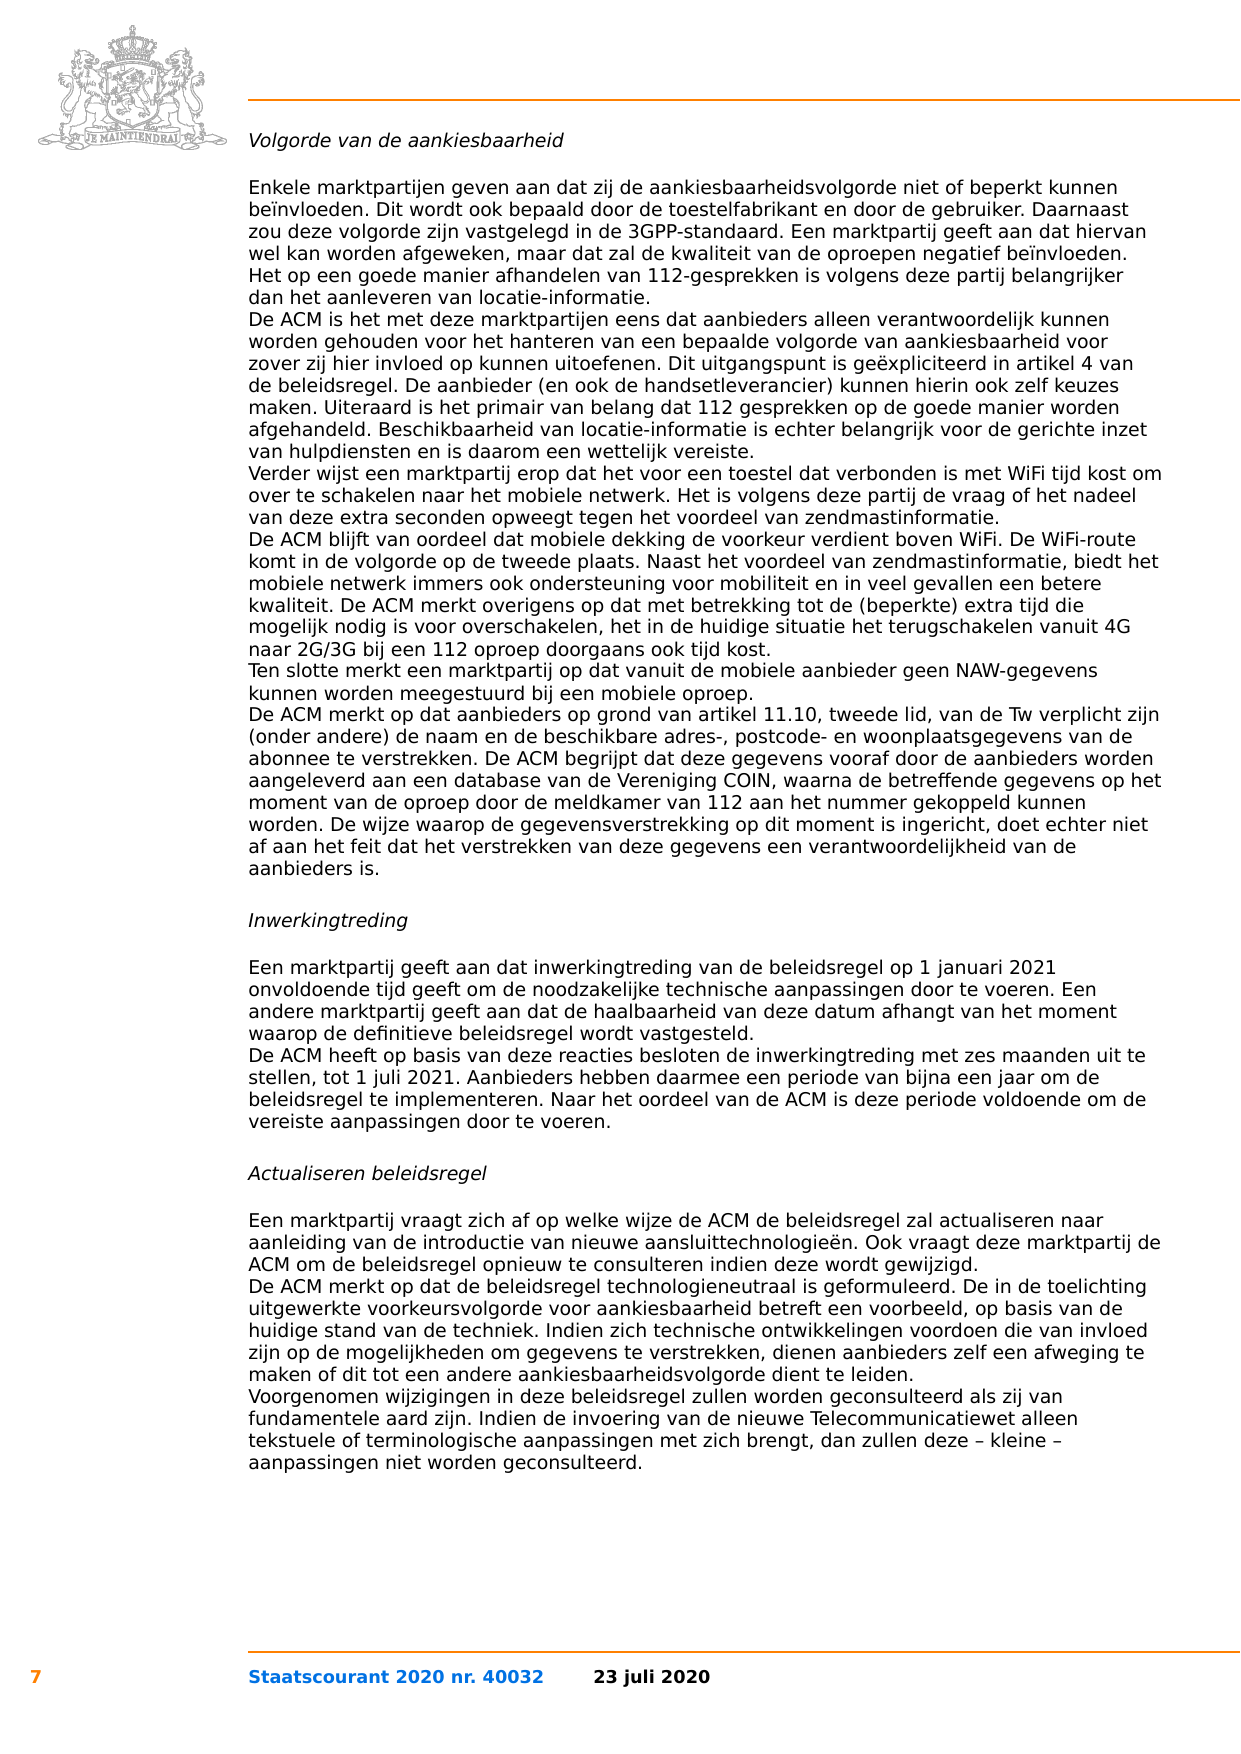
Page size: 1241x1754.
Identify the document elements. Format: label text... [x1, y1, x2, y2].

text Voorgenomen wijzigingen in deze beleidsregel zullen worden geconsulteerd als zij van fundamentele aard zijn. Indien de invoering van de nieuwe Telecommunicatiewet alleen tekstuele of terminologische aanpassingen met zich brengt, dan zullen deze – kleine – aanpassingen niet worden geconsulteerd. [248, 1386, 1163, 1474]
text De ACM merkt op dat de beleidsregel technologieneutraal is geformuleerd. De in de toelichting uitgewerkte voorkeursvolgorde voor aankiesbaarheid betreft een voorbeeld, op basis van de huidige stand van de techniek. Indien zich technische ontwikkelingen voordoen die van invloed zijn op de mogelijkheden om gegevens te verstrekken, dienen aanbieders zelf een afweging te maken of dit tot een andere aankiesbaarheidsvolgorde dient te leiden. [248, 1276, 1163, 1386]
picture [38, 25, 227, 150]
subtitle Volgorde van de aankiesbaarheid [248, 130, 1163, 152]
text De ACM is het met deze marktpartijen eens dat aanbieders alleen verantwoordelijk kunnen worden gehouden voor het hanteren van een bepaalde volgorde van aankiesbaarheid voor zover zij hier invloed op kunnen uitoefenen. Dit uitgangspunt is geëxpliciteerd in artikel 4 van de beleidsregel. De aanbieder (en ook de handsetleverancier) kunnen hierin ook zelf keuzes maken. Uiteraard is het primair van belang dat 112 gesprekken op de goede manier worden afgehandeld. Beschikbaarheid van locatie-informatie is echter belangrijk voor de gerichte inzet van hulpdiensten en is daarom een wettelijk vereiste. [248, 309, 1163, 463]
text De ACM heeft op basis van deze reacties besloten de inwerkingtreding met zes maanden uit te stellen, tot 1 juli 2021. Aanbieders hebben daarmee een periode van bijna een jaar om de beleidsregel te implementeren. Naar het oordeel van de ACM is deze periode voldoende om de vereiste aanpassingen door te voeren. [248, 1045, 1163, 1133]
text De ACM merkt op dat aanbieders op grond van artikel 11.10, tweede lid, van de Tw verplicht zijn (onder andere) de naam en de beschikbare adres-, postcode- en woonplaatsgegevens van de abonnee te verstrekken. De ACM begrijpt dat deze gegevens vooraf door de aanbieders worden aangeleverd aan een database van de Vereniging COIN, waarna de betreffende gegevens op het moment van de oproep door de meldkamer van 112 aan het nummer gekoppeld kunnen worden. De wijze waarop de gegevensverstrekking op dit moment is ingericht, doet echter niet af aan het feit dat het verstrekken van deze gegevens een verantwoordelijkheid van de aanbieders is. [248, 704, 1163, 880]
subtitle Inwerkingtreding [248, 910, 1163, 932]
text Een marktpartij geeft aan dat inwerkingtreding van de beleidsregel op 1 januari 2021 onvoldoende tijd geeft om de noodzakelijke technische aanpassingen door te voeren. Een andere marktpartij geeft aan dat de haalbaarheid van deze datum afhangt van het moment waarop de definitieve beleidsregel wordt vastgesteld. [248, 957, 1163, 1045]
text Verder wijst een marktpartij erop dat het voor een toestel dat verbonden is met WiFi tijd kost om over te schakelen naar het mobiele netwerk. Het is volgens deze partij de vraag of het nadeel van deze extra seconden opweegt tegen het voordeel van zendmastinformatie. [248, 463, 1163, 528]
text Enkele marktpartijen geven aan dat zij de aankiesbaarheidsvolgorde niet of beperkt kunnen beïnvloeden. Dit wordt ook bepaald door de toestelfabrikant en door de gebruiker. Daarnaast zou deze volgorde zijn vastgelegd in de 3GPP-standaard. Een marktpartij geeft aan dat hiervan wel kan worden afgeweken, maar dat zal de kwaliteit van de oproepen negatief beïnvloeden. Het op een goede manier afhandelen van 112-gesprekken is volgens deze partij belangrijker dan het aanleveren van locatie-informatie. [248, 177, 1163, 309]
text Een marktpartij vraagt zich af op welke wijze de ACM de beleidsregel zal actualiseren naar aanleiding van de introductie van nieuwe aansluittechnologieën. Ook vraagt deze marktpartij de ACM om de beleidsregel opnieuw te consulteren indien deze wordt gewijzigd. [248, 1210, 1163, 1276]
subtitle Actualiseren beleidsregel [248, 1163, 1163, 1185]
text De ACM blijft van oordeel dat mobiele dekking de voorkeur verdient boven WiFi. De WiFi-route komt in de volgorde op de tweede plaats. Naast het voordeel van zendmastinformatie, biedt het mobiele netwerk immers ook ondersteuning voor mobiliteit en in veel gevallen een betere kwaliteit. De ACM merkt overigens op dat met betrekking tot de (beperkte) extra tijd die mogelijk nodig is voor overschakelen, het in de huidige situatie het terugschakelen vanuit 4G naar 2G/3G bij een 112 oproep doorgaans ook tijd kost. [248, 528, 1163, 660]
text Ten slotte merkt een marktpartij op dat vanuit de mobiele aanbieder geen NAW-gegevens kunnen worden meegestuurd bij een mobiele oproep. [248, 660, 1163, 704]
